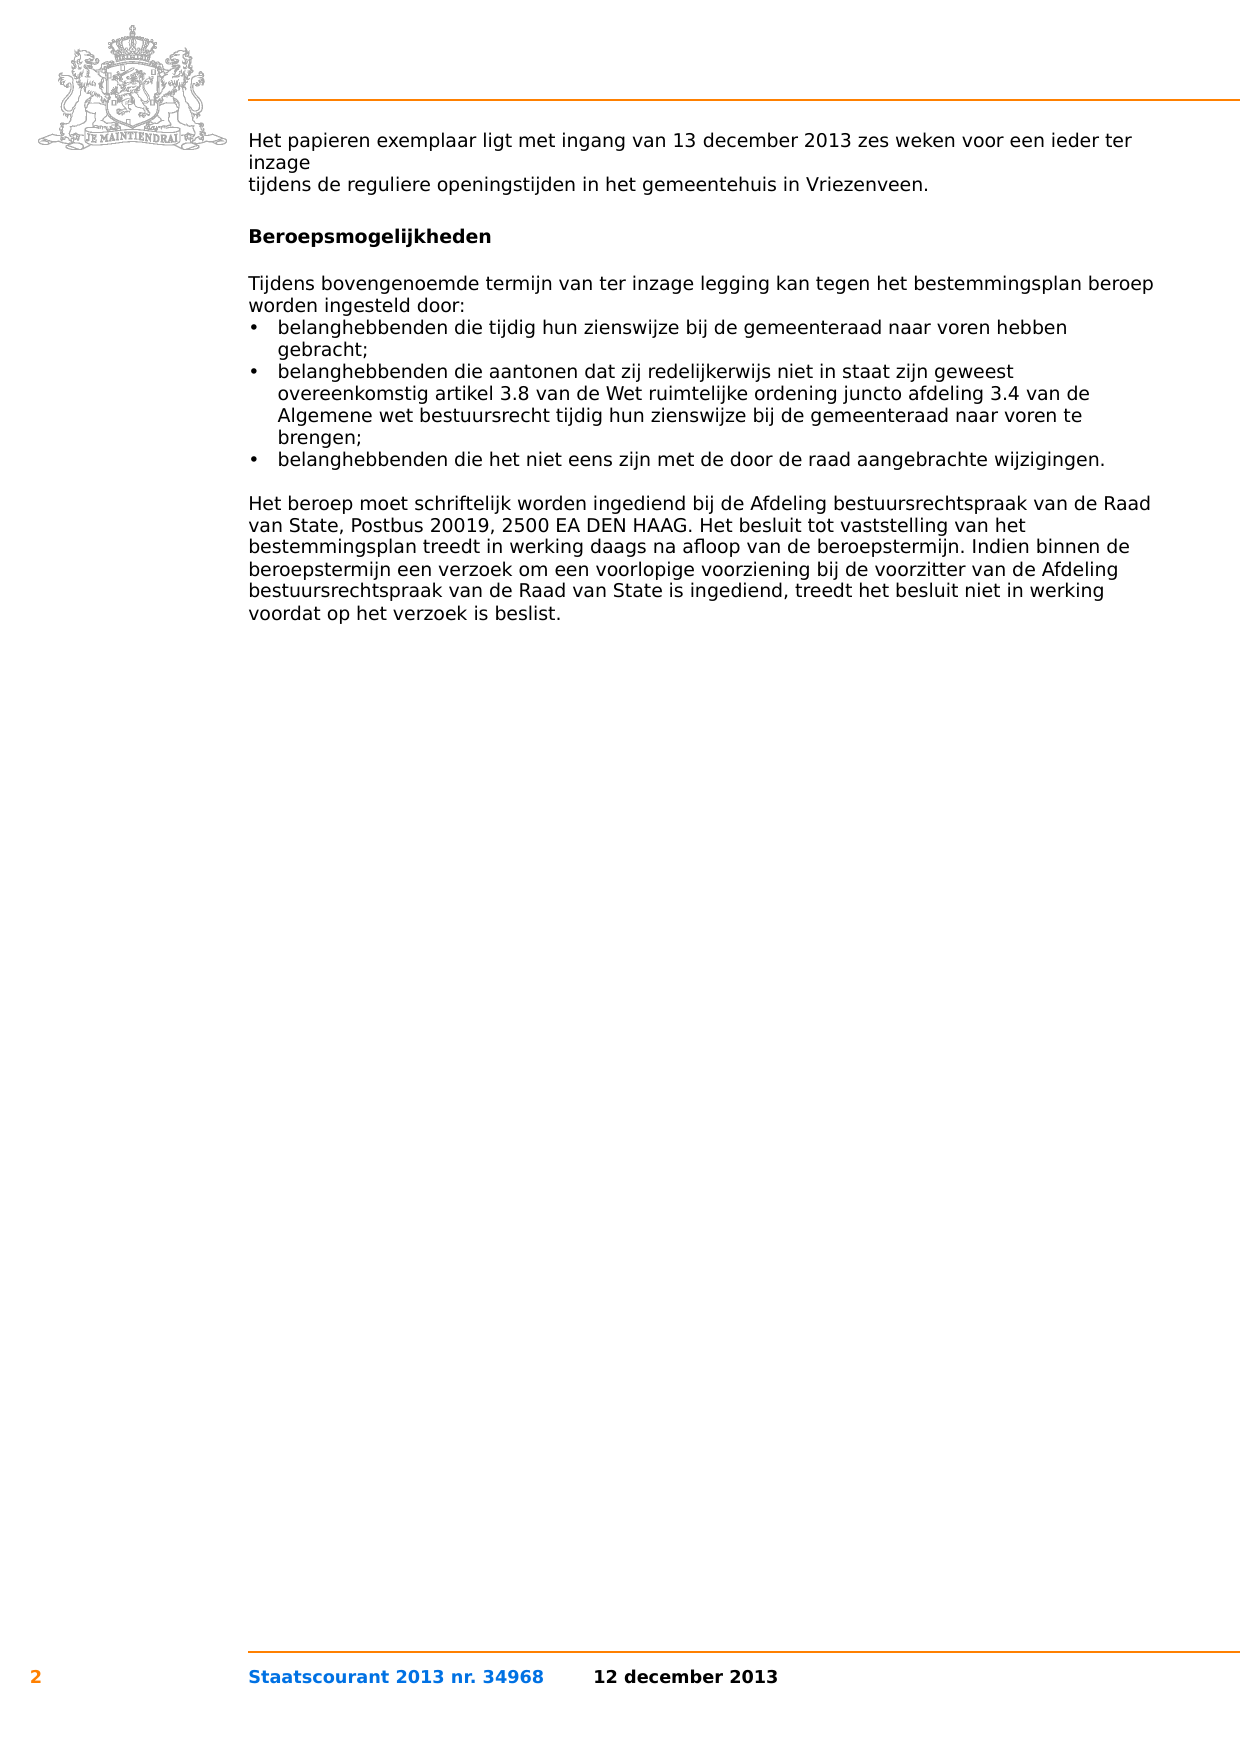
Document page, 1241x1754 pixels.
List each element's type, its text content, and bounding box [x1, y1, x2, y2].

text • belanghebbenden die het niet eens zijn met de door de raad aangebrachte wijzigingen. [248, 449, 1163, 471]
text Het beroep moet schriftelijk worden ingediend bij de Afdeling bestuursrechtspraak van de Raad van State, Postbus 20019, 2500 EA DEN HAAG. Het besluit tot vaststelling van het bestemmingsplan treedt in werking daags na afloop van de beroepstermijn. Indien binnen de beroepstermijn een verzoek om een voorlopige voorziening bij de voorzitter van de Afdeling bestuursrechtspraak van de Raad van State is ingediend, treedt het besluit niet in werking voordat op het verzoek is beslist. [248, 492, 1163, 624]
picture [38, 25, 227, 150]
text Tijdens bovengenoemde termijn van ter inzage legging kan tegen het bestemmingsplan beroep worden ingesteld door: [248, 273, 1163, 317]
text Het papieren exemplaar ligt met ingang van 13 december 2013 zes weken voor een ieder ter inzage [248, 130, 1163, 174]
subtitle Beroepsmogelijkheden [248, 226, 1163, 248]
text • belanghebbenden die tijdig hun zienswijze bij de gemeenteraad naar voren hebben gebracht; [248, 317, 1163, 361]
text tijdens de reguliere openingstijden in het gemeentehuis in Vriezenveen. [248, 174, 1163, 196]
text • belanghebbenden die aantonen dat zij redelijkerwijs niet in staat zijn geweest overeenkomstig artikel 3.8 van de Wet ruimtelijke ordening juncto afdeling 3.4 van de Algemene wet bestuursrecht tijdig hun zienswijze bij de gemeenteraad naar voren te brengen; [248, 361, 1163, 449]
